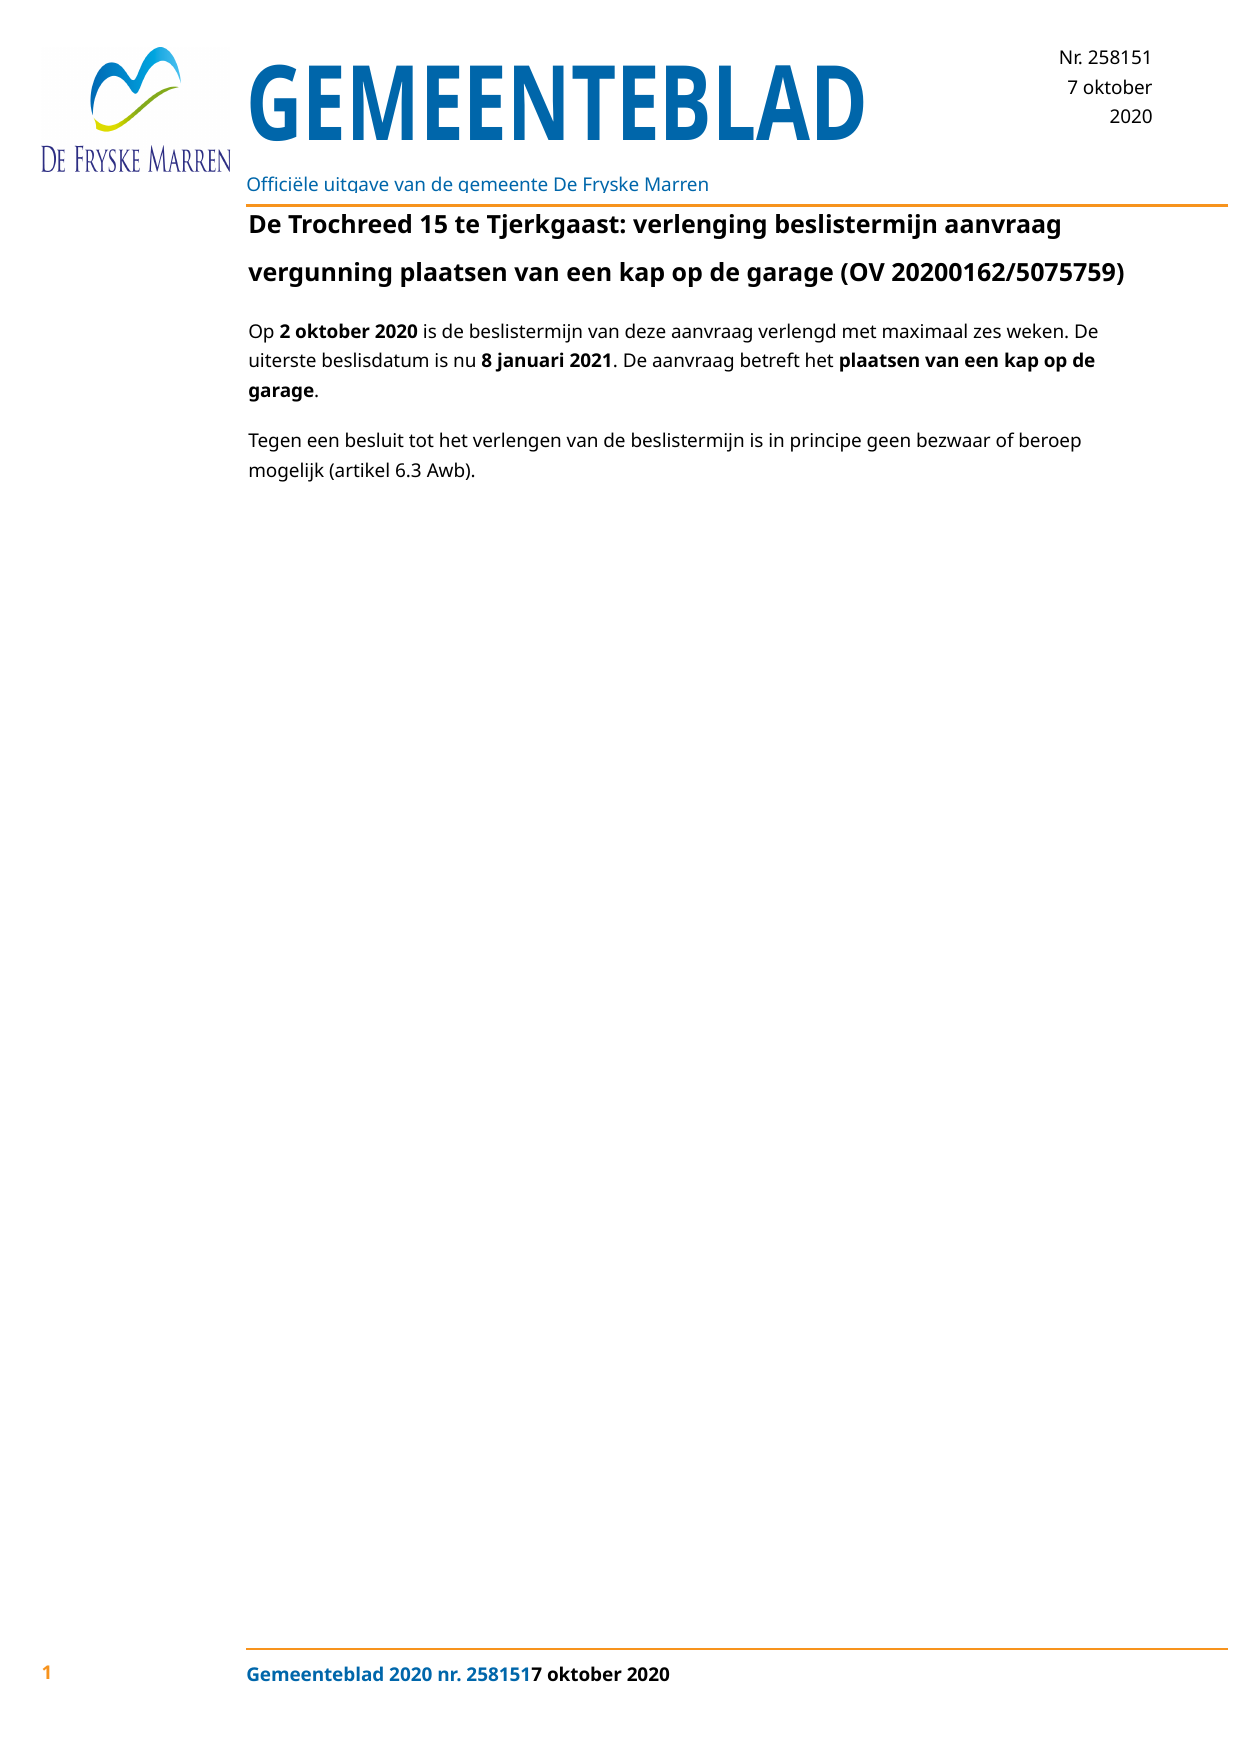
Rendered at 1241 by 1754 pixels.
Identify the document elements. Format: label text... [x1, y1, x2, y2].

text De Trochreed 15 te Tjerkgaast: verlenging beslistermijn aanvraag vergunning plaatsen van een kap op de garage (OV 20200162/5075759) [248, 207, 1152, 288]
text Op 2 oktober 2020 is de beslistermijn van deze aanvraag verlengd met maximaal zes weken. De uiterste beslisdatum is nu 8 januari 2021. De aanvraag betreft het plaatsen van een kap op de garage. [248, 318, 1152, 403]
picture [41, 47, 231, 172]
text Tegen een besluit tot het verlengen van de beslistermijn is in principe geen bezwaar of beroep mogelijk (artikel 6.3 Awb). [248, 427, 1152, 483]
